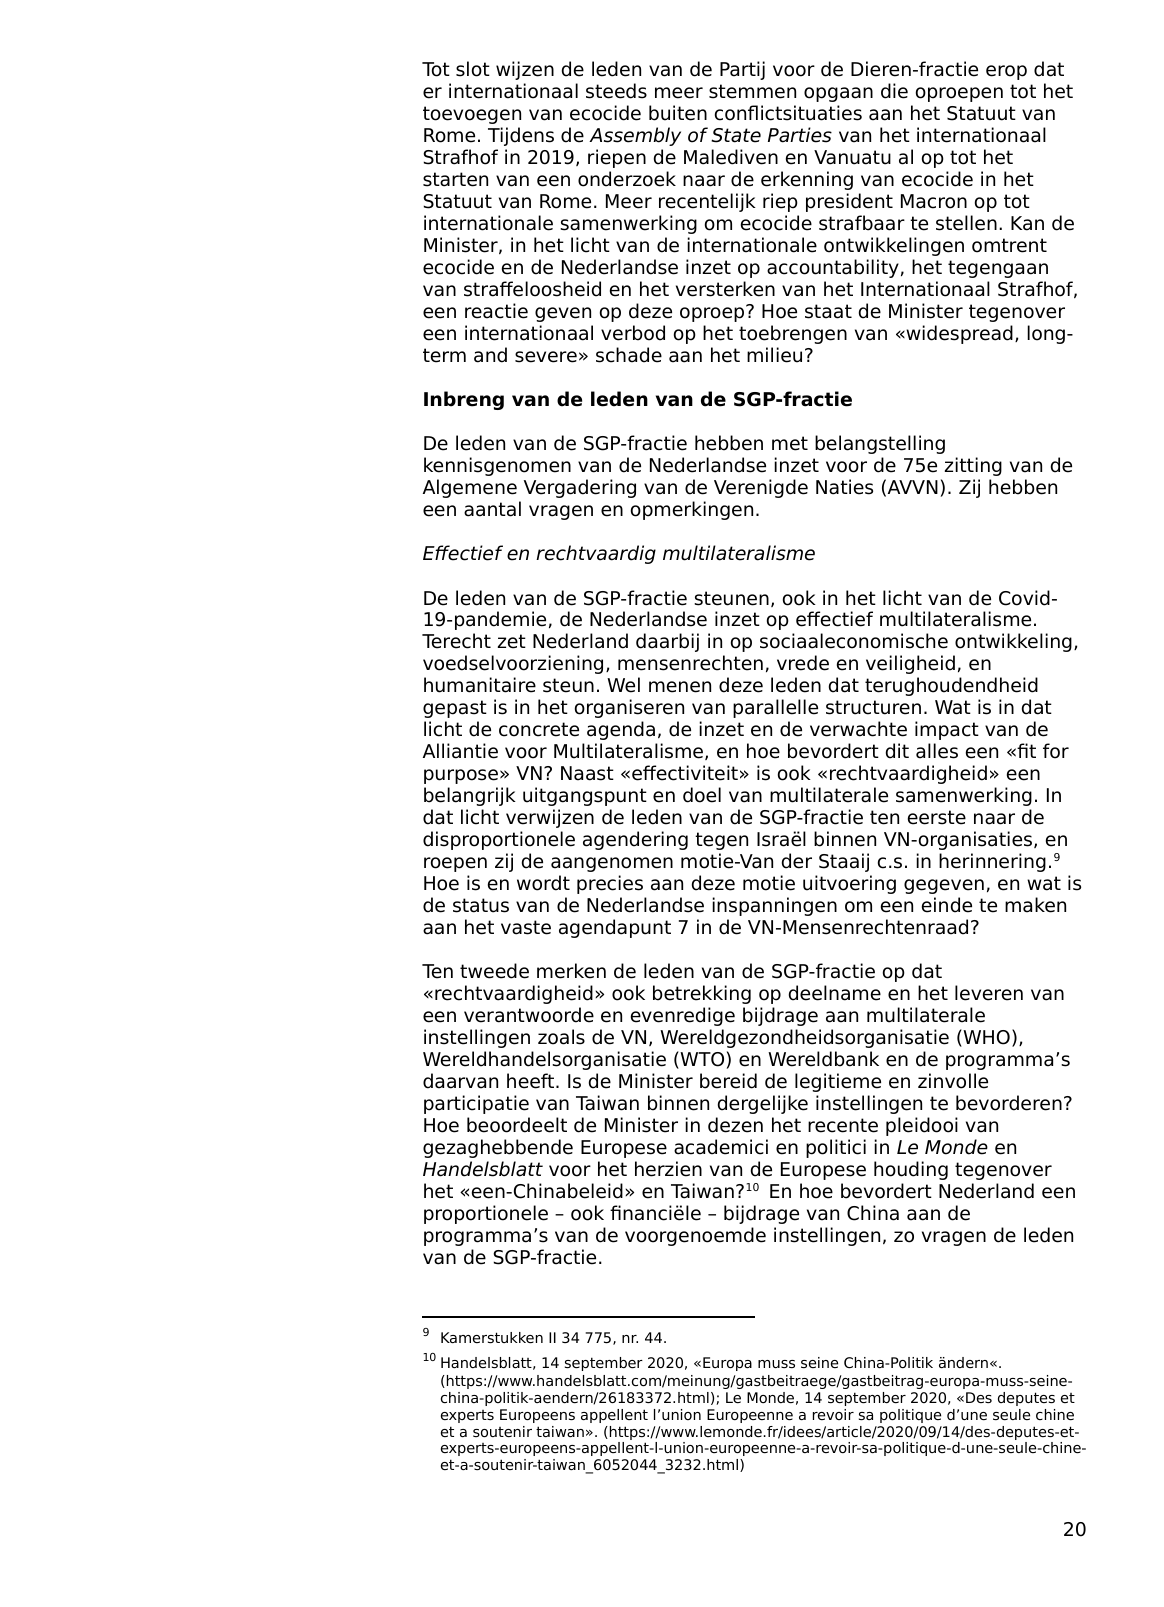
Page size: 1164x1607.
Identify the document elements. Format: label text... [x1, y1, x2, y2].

subtitle Effectief en rechtvaardig multilateralisme [422, 543, 1087, 565]
text Kamerstukken II 34 775, nr. 44. [422, 1326, 1087, 1348]
text Ten tweede merken de leden van de SGP-fractie op dat «rechtvaardigheid» ook betrekking op deelname en het leveren van een verantwoorde en evenredige bijdrage aan multilaterale instellingen zoals de VN, Wereldgezondheidsorganisatie (WHO), Wereldhandelsorganisatie (WTO) en Wereldbank en de programma’s daarvan heeft. Is de Minister bereid de legitieme en zinvolle participatie van Taiwan binnen dergelijke instellingen te bevorderen? Hoe beoordeelt de Minister in dezen het recente pleidooi van gezaghebbende Europese academici en politici in Le Monde en Handelsblatt voor het herzien van de Europese houding tegenover het «een-Chinabeleid» en Taiwan? En hoe bevordert Nederland een proportionele – ook financiële – bijdrage van China aan de programma’s van de voorgenoemde instellingen, zo vragen de leden van de SGP-fractie. [422, 961, 1087, 1269]
subtitle Inbreng van de leden van de SGP-fractie [422, 389, 1087, 411]
text De leden van de SGP-fractie hebben met belangstelling kennisgenomen van de Nederlandse inzet voor de 75e zitting van de Algemene Vergadering van de Verenigde Naties (AVVN). Zij hebben een aantal vragen en opmerkingen. [422, 433, 1087, 521]
text Tot slot wijzen de leden van de Partij voor de Dieren-fractie erop dat er internationaal steeds meer stemmen opgaan die oproepen tot het toevoegen van ecocide buiten conflictsituaties aan het Statuut van Rome. Tijdens de Assembly of State Parties van het internationaal Strafhof in 2019, riepen de Malediven en Vanuatu al op tot het starten van een onderzoek naar de erkenning van ecocide in het Statuut van Rome. Meer recentelijk riep president Macron op tot internationale samenwerking om ecocide strafbaar te stellen. Kan de Minister, in het licht van de internationale ontwikkelingen omtrent ecocide en de Nederlandse inzet op accountability, het tegengaan van straffeloosheid en het versterken van het Internationaal Strafhof, een reactie geven op deze oproep? Hoe staat de Minister tegenover een internationaal verbod op het toebrengen van «widespread, long-term and severe» schade aan het milieu? [422, 59, 1087, 367]
text De leden van de SGP-fractie steunen, ook in het licht van de Covid-19-pandemie, de Nederlandse inzet op effectief multilateralisme. Terecht zet Nederland daarbij in op sociaaleconomische ontwikkeling, voedselvoorziening, mensenrechten, vrede en veiligheid, en humanitaire steun. Wel menen deze leden dat terughoudendheid gepast is in het organiseren van parallelle structuren. Wat is in dat licht de concrete agenda, de inzet en de verwachte impact van de Alliantie voor Multilateralisme, en hoe bevordert dit alles een «fit for purpose» VN? Naast «effectiviteit» is ook «rechtvaardigheid» een belangrijk uitgangspunt en doel van multilaterale samenwerking. In dat licht verwijzen de leden van de SGP-fractie ten eerste naar de disproportionele agendering tegen Israël binnen VN-organisaties, en roepen zij de aangenomen motie-Van der Staaij c.s. in herinnering. Hoe is en wordt precies aan deze motie uitvoering gegeven, en wat is de status van de Nederlandse inspanningen om een einde te maken aan het vaste agendapunt 7 in de VN-Mensenrechtenraad? [422, 587, 1087, 939]
text Handelsblatt, 14 september 2020, «Europa muss seine China-Politik ändern«. (https://www.handelsblatt.com/meinung/gastbeitraege/gastbeitrag-europa-muss-seine-china-politik-aendern/26183372.html); Le Monde, 14 september 2020, «Des deputes et experts Europeens appellent l’union Europeenne a revoir sa politique d’une seule chine et a soutenir taiwan». (https://www.lemonde.fr/idees/article/2020/09/14/des-deputes-et-experts-europeens-appellent-l-union-europeenne-a-revoir-sa-politique-d-une-seule-chine-et-a-soutenir-taiwan_6052044_3232.html) [422, 1351, 1087, 1474]
